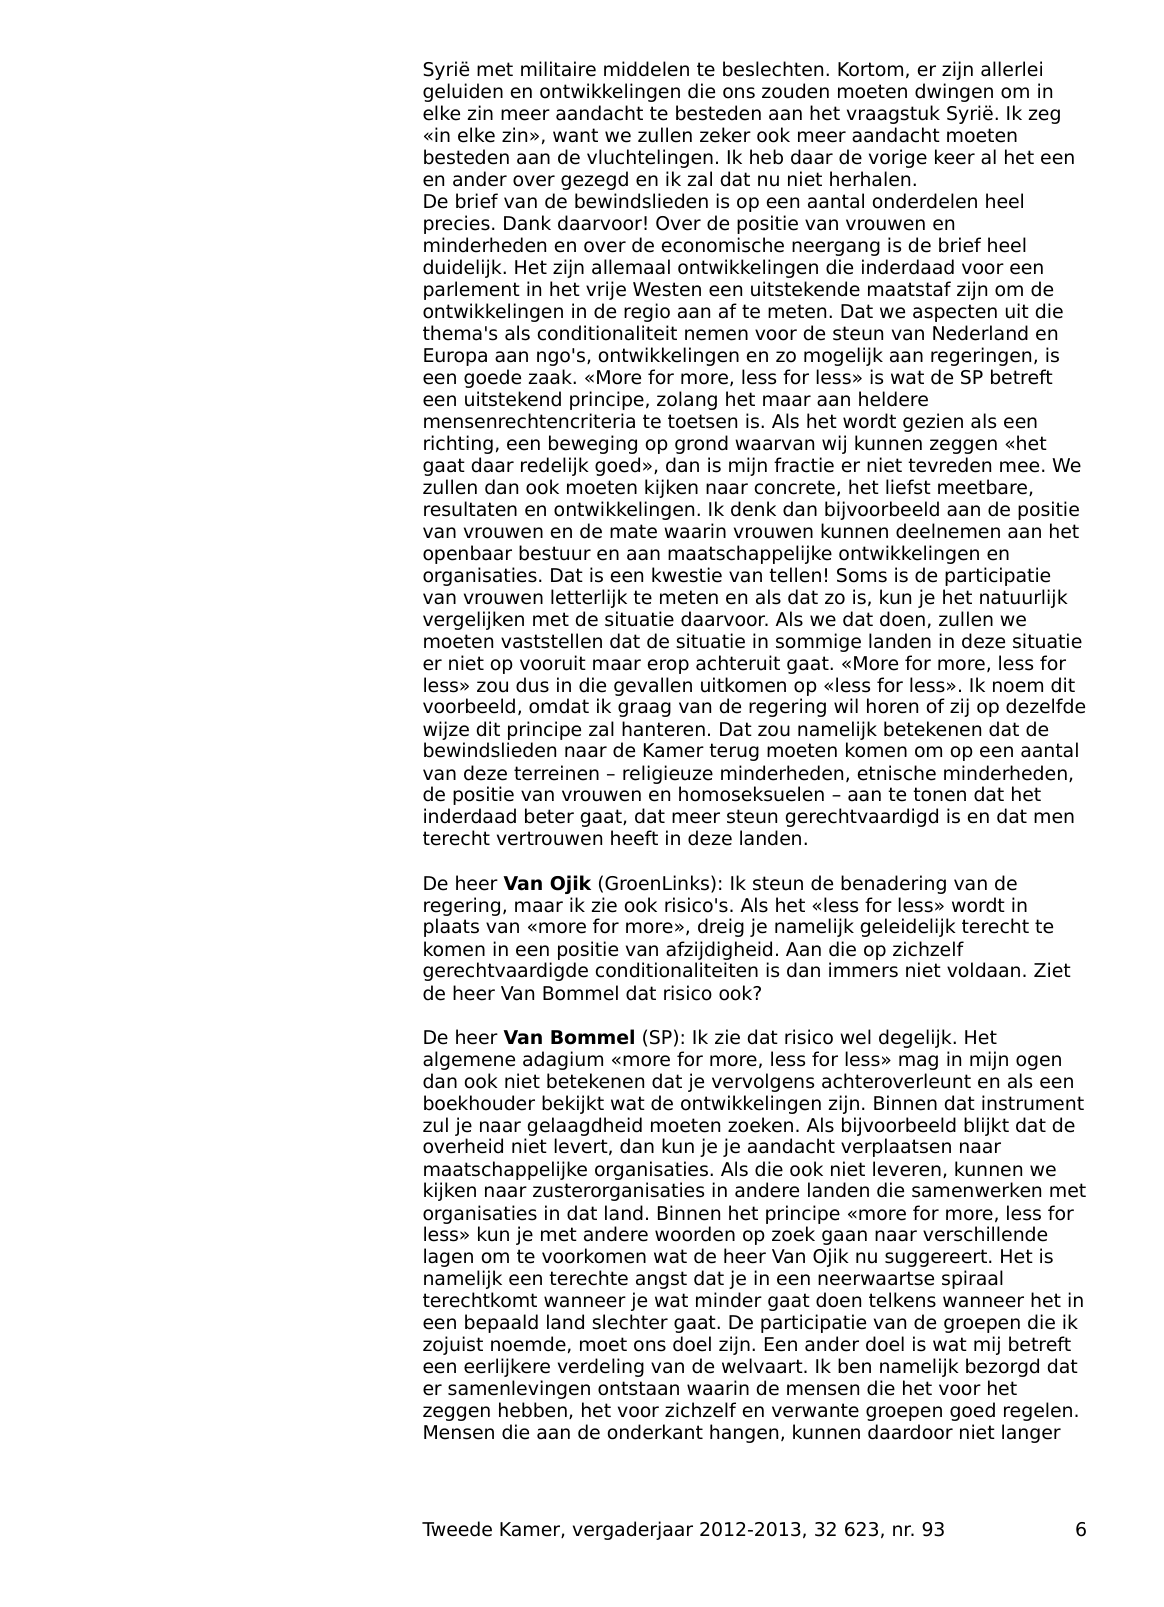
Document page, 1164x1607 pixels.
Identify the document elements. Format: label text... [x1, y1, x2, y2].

text De heer Van Bommel (SP): Ik zie dat risico wel degelijk. Het algemene adagium «more for more, less for less» mag in mijn ogen dan ook niet betekenen dat je vervolgens achteroverleunt en als een boekhouder bekijkt wat de ontwikkelingen zijn. Binnen dat instrument zul je naar gelaagdheid moeten zoeken. Als bijvoorbeeld blijkt dat de overheid niet levert, dan kun je je aandacht verplaatsen naar maatschappelijke organisaties. Als die ook niet leveren, kunnen we kijken naar zusterorganisaties in andere landen die samenwerken met organisaties in dat land. Binnen het principe «more for more, less for less» kun je met andere woorden op zoek gaan naar verschillende lagen om te voorkomen wat de heer Van Ojik nu suggereert. Het is namelijk een terechte angst dat je in een neerwaartse spiraal terechtkomt wanneer je wat minder gaat doen telkens wanneer het in een bepaald land slechter gaat. De participatie van de groepen die ik zojuist noemde, moet ons doel zijn. Een ander doel is wat mij betreft een eerlijkere verdeling van de welvaart. Ik ben namelijk bezorgd dat er samenlevingen ontstaan waarin de mensen die het voor het zeggen hebben, het voor zichzelf en verwante groepen goed regelen. Mensen die aan de onderkant hangen, kunnen daardoor niet langer [422, 1027, 1087, 1444]
text De brief van de bewindslieden is op een aantal onderdelen heel precies. Dank daarvoor! Over de positie van vrouwen en minderheden en over de economische neergang is de brief heel duidelijk. Het zijn allemaal ontwikkelingen die inderdaad voor een parlement in het vrije Westen een uitstekende maatstaf zijn om de ontwikkelingen in de regio aan af te meten. Dat we aspecten uit die thema's als conditionaliteit nemen voor de steun van Nederland en Europa aan ngo's, ontwikkelingen en zo mogelijk aan regeringen, is een goede zaak. «More for more, less for less» is wat de SP betreft een uitstekend principe, zolang het maar aan heldere mensenrechtencriteria te toetsen is. Als het wordt gezien als een richting, een beweging op grond waarvan wij kunnen zeggen «het gaat daar redelijk goed», dan is mijn fractie er niet tevreden mee. We zullen dan ook moeten kijken naar concrete, het liefst meetbare, resultaten en ontwikkelingen. Ik denk dan bijvoorbeeld aan de positie van vrouwen en de mate waarin vrouwen kunnen deelnemen aan het openbaar bestuur en aan maatschappelijke ontwikkelingen en organisaties. Dat is een kwestie van tellen! Soms is de participatie van vrouwen letterlijk te meten en als dat zo is, kun je het natuurlijk vergelijken met de situatie daarvoor. Als we dat doen, zullen we moeten vaststellen dat de situatie in sommige landen in deze situatie er niet op vooruit maar erop achteruit gaat. «More for more, less for less» zou dus in die gevallen uitkomen op «less for less». Ik noem dit voorbeeld, omdat ik graag van de regering wil horen of zij op dezelfde wijze dit principe zal hanteren. Dat zou namelijk betekenen dat de bewindslieden naar de Kamer terug moeten komen om op een aantal van deze terreinen – religieuze minderheden, etnische minderheden, de positie van vrouwen en homoseksuelen – aan te tonen dat het inderdaad beter gaat, dat meer steun gerechtvaardigd is en dat men terecht vertrouwen heeft in deze landen. [422, 191, 1087, 850]
text De heer Van Ojik (GroenLinks): Ik steun de benadering van de regering, maar ik zie ook risico's. Als het «less for less» wordt in plaats van «more for more», dreig je namelijk geleidelijk terecht te komen in een positie van afzijdigheid. Aan die op zichzelf gerechtvaardigde conditionaliteiten is dan immers niet voldaan. Ziet de heer Van Bommel dat risico ook? [422, 872, 1087, 1004]
text Syrië met militaire middelen te beslechten. Kortom, er zijn allerlei geluiden en ontwikkelingen die ons zouden moeten dwingen om in elke zin meer aandacht te besteden aan het vraagstuk Syrië. Ik zeg «in elke zin», want we zullen zeker ook meer aandacht moeten besteden aan de vluchtelingen. Ik heb daar de vorige keer al het een en ander over gezegd en ik zal dat nu niet herhalen. [422, 59, 1087, 191]
